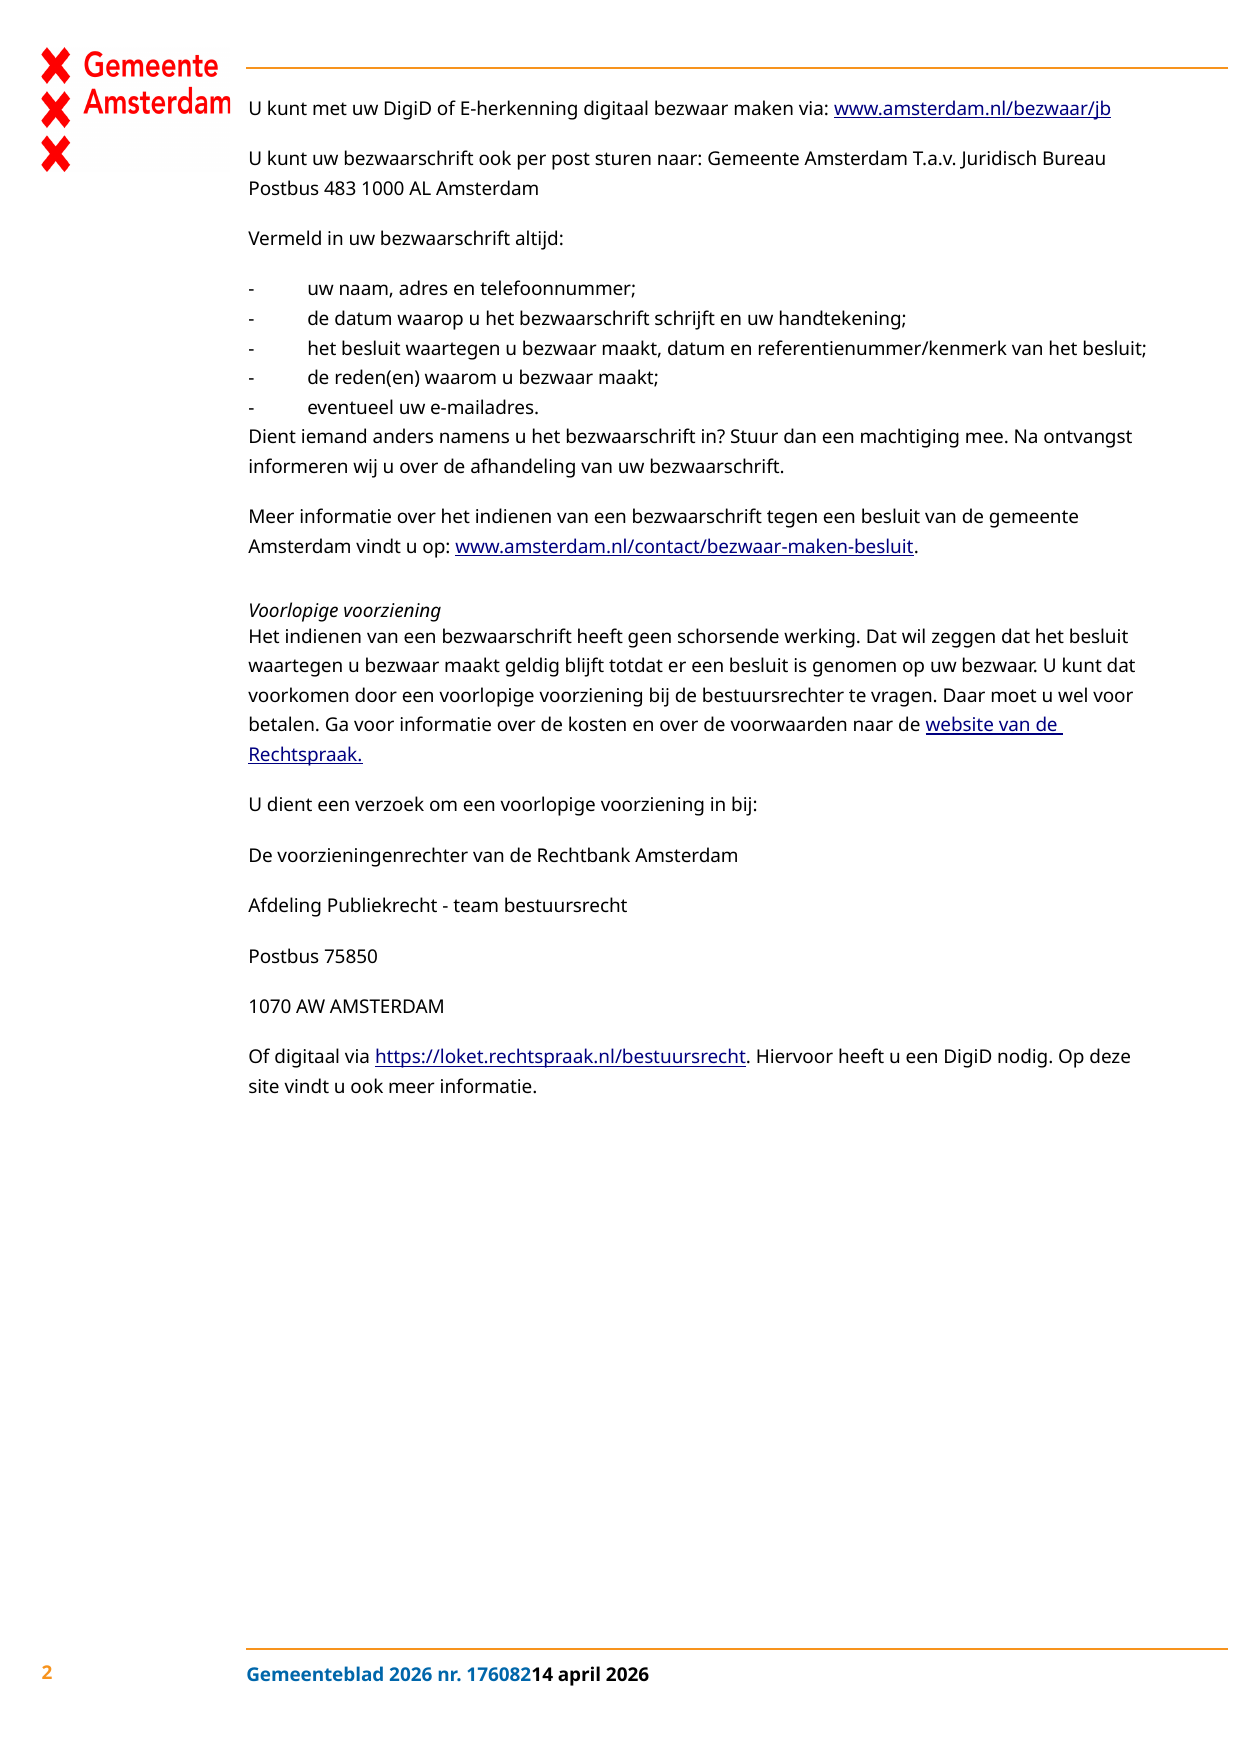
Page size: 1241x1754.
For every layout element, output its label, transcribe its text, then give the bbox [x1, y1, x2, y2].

text Het indienen van een bezwaarschrift heeft geen schorsende werking. Dat wil zeggen dat het besluit waartegen u bezwaar maakt geldig blijft totdat er een besluit is genomen op uw bezwaar. U kunt dat voorkomen door een voorlopige voorziening bij de bestuursrechter te vragen. Daar moet u wel voor betalen. Ga voor informatie over de kosten en over de voorwaarden naar de website van de Rechtspraak. [248, 623, 1152, 767]
text Of digitaal via https://loket.rechtspraak.nl/bestuursrecht. Hiervoor heeft u een DigiD nodig. Op deze site vindt u ook meer informatie. [248, 1044, 1152, 1099]
picture [41, 47, 231, 172]
list de reden(en) waarom u bezwaar maakt; [248, 364, 1152, 390]
text U dient een verzoek om een voorlopige voorziening in bij: [248, 792, 1152, 817]
text De voorzieningenrechter van de Rechtbank Amsterdam [248, 842, 1152, 868]
text Vermeld in uw bezwaarschrift altijd: [248, 225, 1152, 251]
text U kunt uw bezwaarschrift ook per post sturen naar: Gemeente Amsterdam T.a.v. Juridisch Bureau Postbus 483 1000 AL Amsterdam [248, 145, 1152, 201]
list eventueel uw e-mailadres. [248, 394, 1152, 420]
text U kunt met uw DigiD of E-herkenning digitaal bezwaar maken via: www.amsterdam.nl/bezwaar/jb [248, 95, 1152, 121]
list uw naam, adres en telefoonnummer; [248, 276, 1152, 301]
text Dient iemand anders namens u het bezwaarschrift in? Stuur dan een machtiging mee. Na ontvangst informeren wij u over de afhandeling van uw bezwaarschrift. [248, 423, 1152, 479]
text Afdeling Publiekrecht - team bestuursrecht [248, 892, 1152, 918]
text 1070 AW AMSTERDAM [248, 993, 1152, 1019]
text Postbus 75850 [248, 943, 1152, 968]
list het besluit waartegen u bezwaar maakt, datum en referentienummer/kenmerk van het besluit; [248, 335, 1152, 361]
list de datum waarop u het bezwaarschrift schrijft en uw handtekening; [248, 305, 1152, 331]
text Voorlopige voorziening [248, 597, 1152, 623]
text Meer informatie over het indienen van een bezwaarschrift tegen een besluit van de gemeente Amsterdam vindt u op: www.amsterdam.nl/contact/bezwaar-maken-besluit. [248, 503, 1152, 559]
